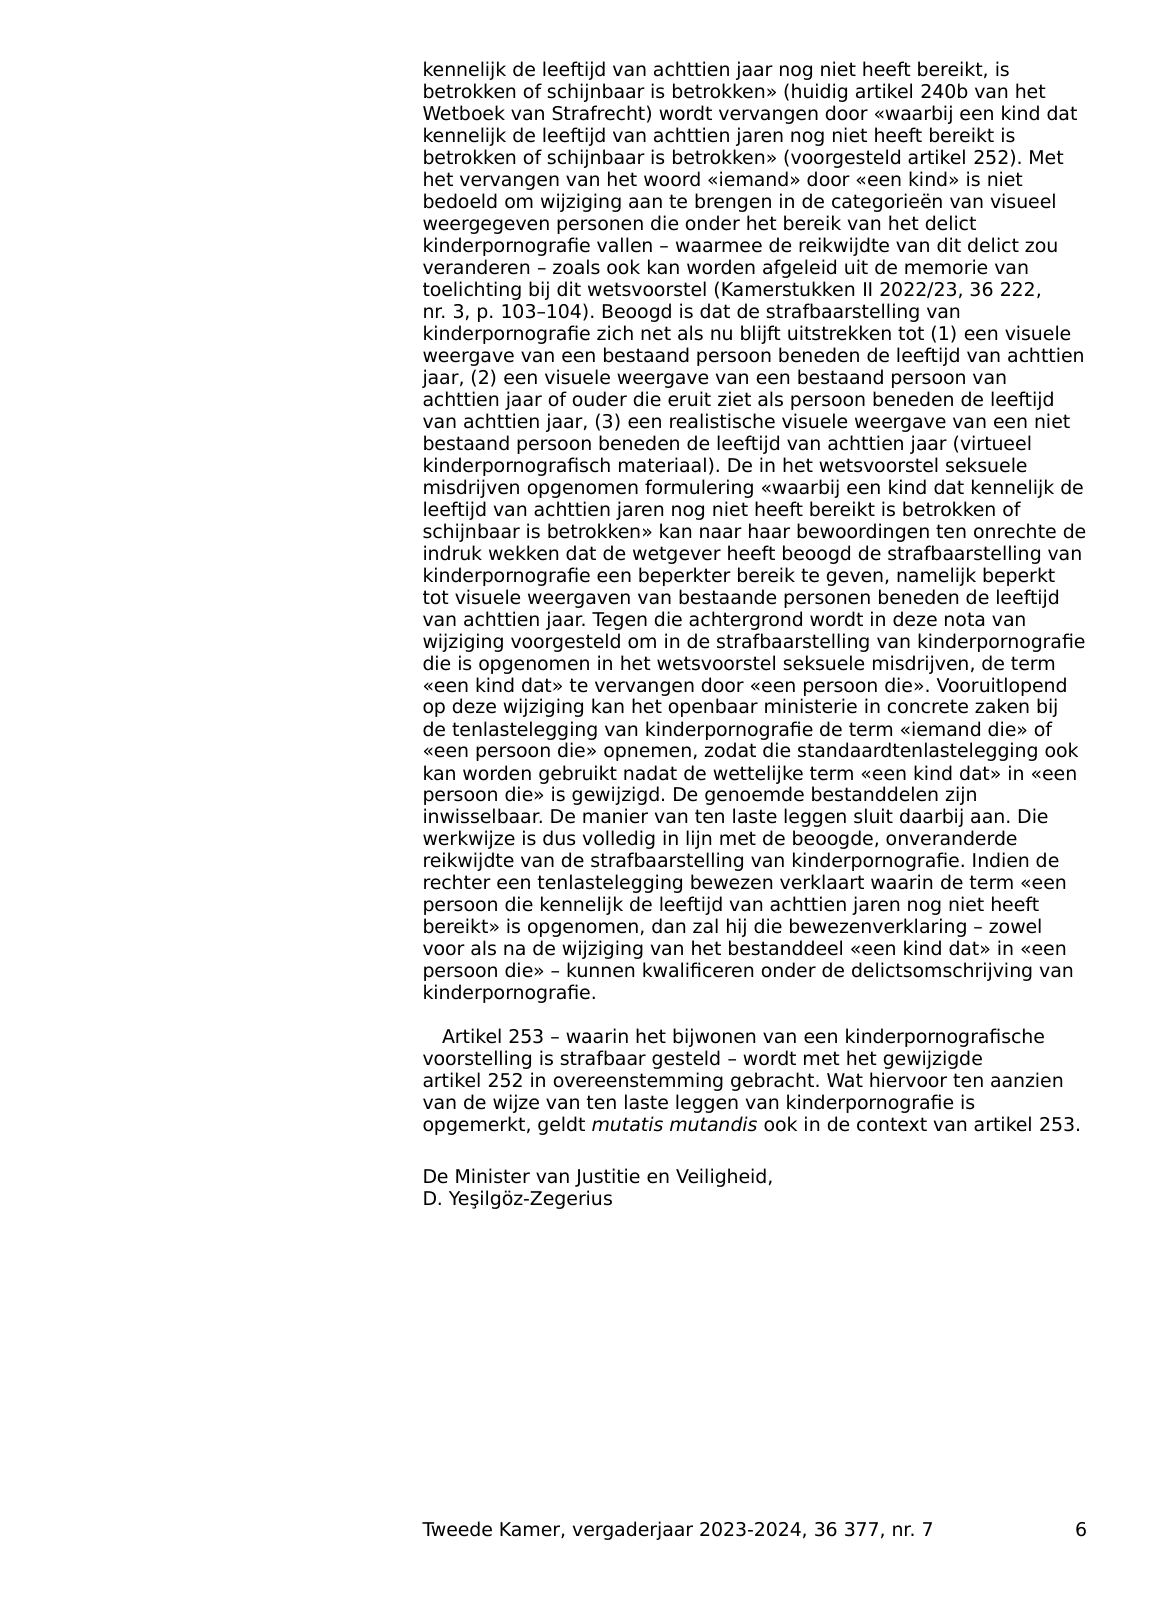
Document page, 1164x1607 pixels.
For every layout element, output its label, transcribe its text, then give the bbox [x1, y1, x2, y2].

text Artikel 253 – waarin het bijwonen van een kinderpornografische voorstelling is strafbaar gesteld – wordt met het gewijzigde artikel 252 in overeenstemming gebracht. Wat hiervoor ten aanzien van de wijze van ten laste leggen van kinderpornografie is opgemerkt, geldt mutatis mutandis ook in de context van artikel 253. [422, 1026, 1087, 1136]
text De Minister van Justitie en Veiligheid, D. Yeşilgöz-Zegerius [422, 1166, 1087, 1210]
text kennelijk de leeftijd van achttien jaar nog niet heeft bereikt, is betrokken of schijnbaar is betrokken» (huidig artikel 240b van het Wetboek van Strafrecht) wordt vervangen door «waarbij een kind dat kennelijk de leeftijd van achttien jaren nog niet heeft bereikt is betrokken of schijnbaar is betrokken» (voorgesteld artikel 252). Met het vervangen van het woord «iemand» door «een kind» is niet bedoeld om wijziging aan te brengen in de categorieën van visueel weergegeven personen die onder het bereik van het delict kinderpornografie vallen – waarmee de reikwijdte van dit delict zou veranderen – zoals ook kan worden afgeleid uit de memorie van toelichting bij dit wetsvoorstel (Kamerstukken II 2022/23, 36 222, nr. 3, p. 103–104). Beoogd is dat de strafbaarstelling van kinderpornografie zich net als nu blijft uitstrekken tot (1) een visuele weergave van een bestaand persoon beneden de leeftijd van achttien jaar, (2) een visuele weergave van een bestaand persoon van achttien jaar of ouder die eruit ziet als persoon beneden de leeftijd van achttien jaar, (3) een realistische visuele weergave van een niet bestaand persoon beneden de leeftijd van achttien jaar (virtueel kinderpornografisch materiaal). De in het wetsvoorstel seksuele misdrijven opgenomen formulering «waarbij een kind dat kennelijk de leeftijd van achttien jaren nog niet heeft bereikt is betrokken of schijnbaar is betrokken» kan naar haar bewoordingen ten onrechte de indruk wekken dat de wetgever heeft beoogd de strafbaarstelling van kinderpornografie een beperkter bereik te geven, namelijk beperkt tot visuele weergaven van bestaande personen beneden de leeftijd van achttien jaar. Tegen die achtergrond wordt in deze nota van wijziging voorgesteld om in de strafbaarstelling van kinderpornografie die is opgenomen in het wetsvoorstel seksuele misdrijven, de term «een kind dat» te vervangen door «een persoon die». Vooruitlopend op deze wijziging kan het openbaar ministerie in concrete zaken bij de tenlastelegging van kinderpornografie de term «iemand die» of «een persoon die» opnemen, zodat die standaardtenlastelegging ook kan worden gebruikt nadat de wettelijke term «een kind dat» in «een persoon die» is gewijzigd. De genoemde bestanddelen zijn inwisselbaar. De manier van ten laste leggen sluit daarbij aan. Die werkwijze is dus volledig in lijn met de beoogde, onveranderde reikwijdte van de strafbaarstelling van kinderpornografie. Indien de rechter een tenlastelegging bewezen verklaart waarin de term «een persoon die kennelijk de leeftijd van achttien jaren nog niet heeft bereikt» is opgenomen, dan zal hij die bewezenverklaring – zowel voor als na de wijziging van het bestanddeel «een kind dat» in «een persoon die» – kunnen kwalificeren onder de delictsomschrijving van kinderpornografie. [422, 59, 1087, 1004]
